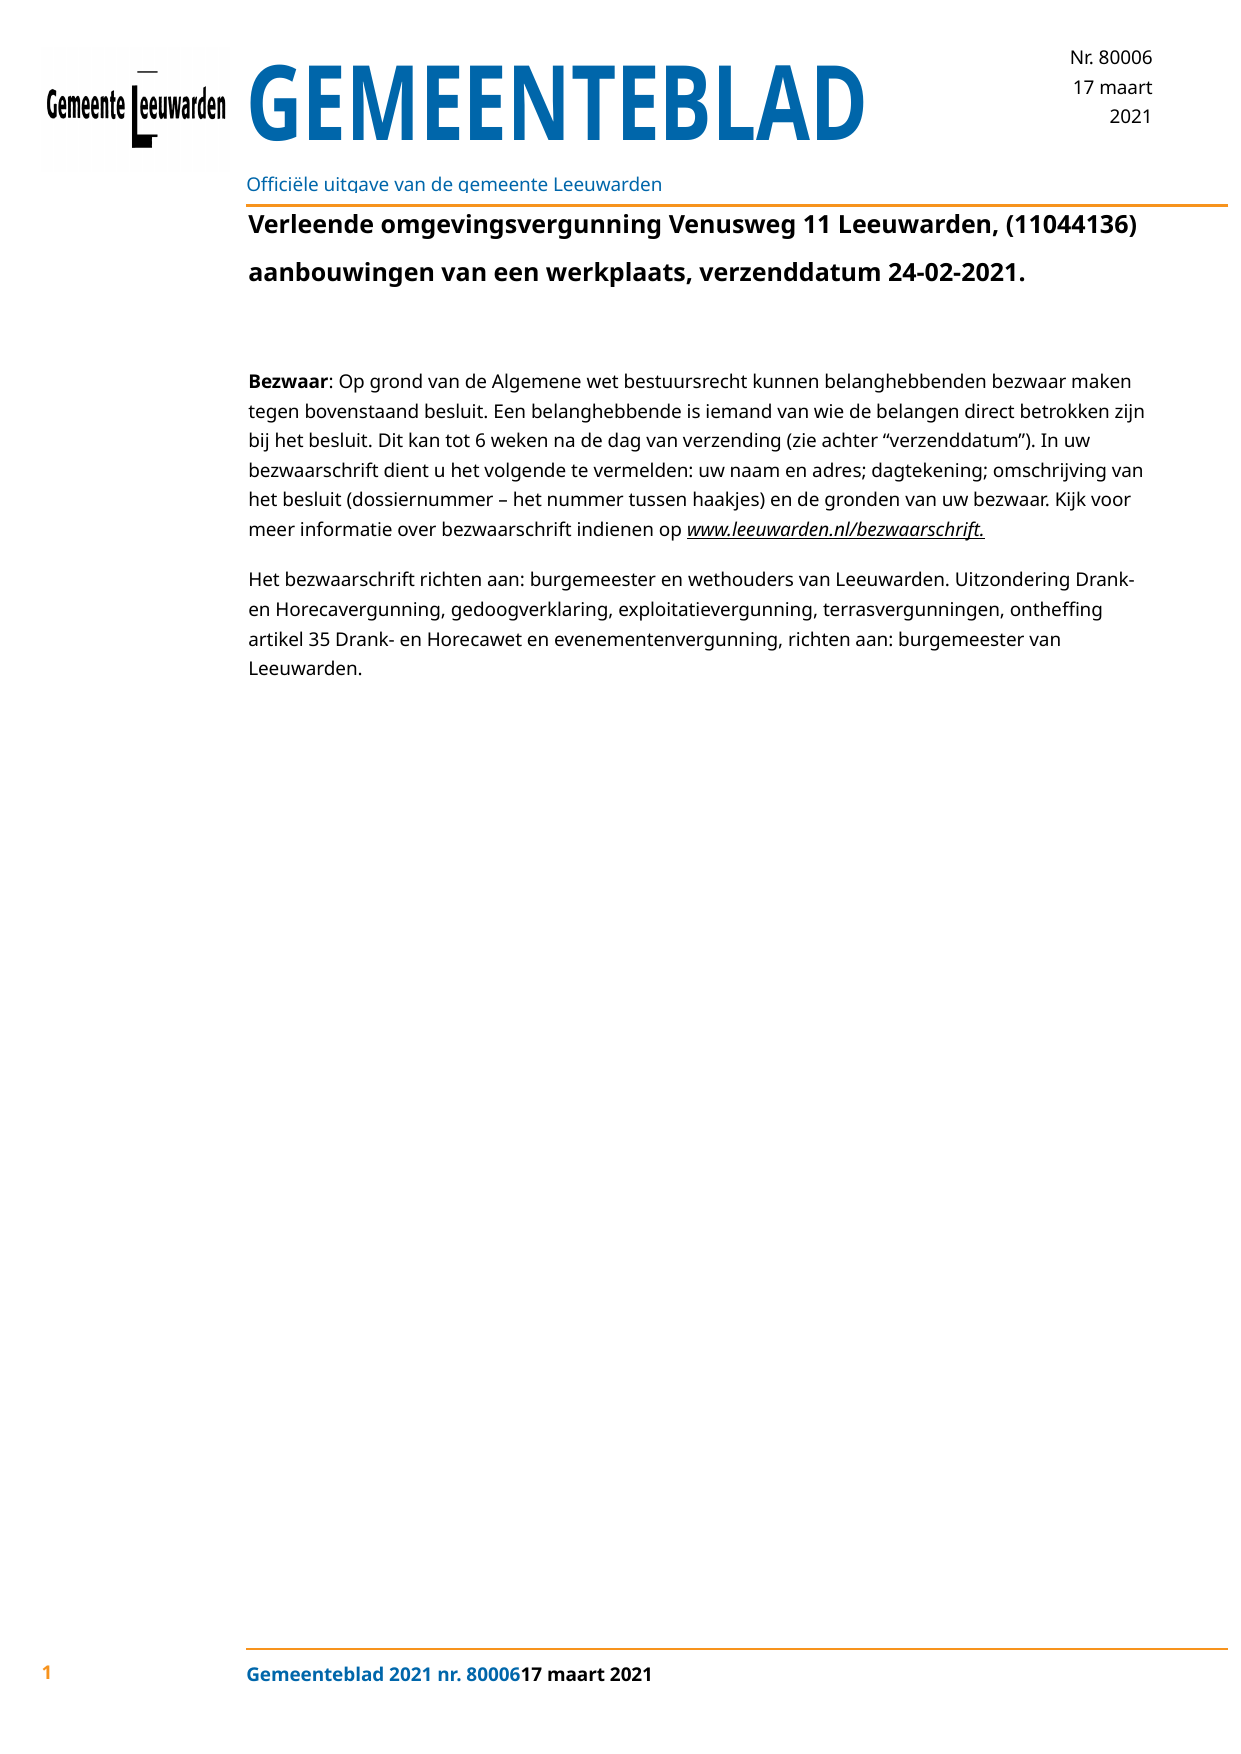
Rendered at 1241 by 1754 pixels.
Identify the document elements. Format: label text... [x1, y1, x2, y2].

text Het bezwaarschrift richten aan: burgemeester en wethouders van Leeuwarden. Uitzondering Drank- en Horecavergunning, gedoogverklaring, exploitatievergunning, terrasvergunningen, ontheffing artikel 35 Drank- en Horecawet en evenementenvergunning, richten aan: burgemeester van Leeuwarden. [248, 567, 1152, 681]
text Bezwaar: Op grond van de Algemene wet bestuursrecht kunnen belanghebbenden bezwaar maken tegen bovenstaand besluit. Een belanghebbende is iemand van wie de belangen direct betrokken zijn bij het besluit. Dit kan tot 6 weken na de dag van verzending (zie achter “verzenddatum”). In uw bezwaarschrift dient u het volgende te vermelden: uw naam en adres; dagtekening; omschrijving van het besluit (dossiernummer – het nummer tussen haakjes) en de gronden van uw bezwaar. Kijk voor meer informatie over bezwaarschrift indienen op www.leeuwarden.nl/bezwaarschrift. [248, 368, 1152, 542]
picture [41, 47, 231, 172]
text Verleende omgevingsvergunning Venusweg 11 Leeuwarden, (11044136) aanbouwingen van een werkplaats, verzenddatum 24-02-2021. [248, 207, 1152, 288]
